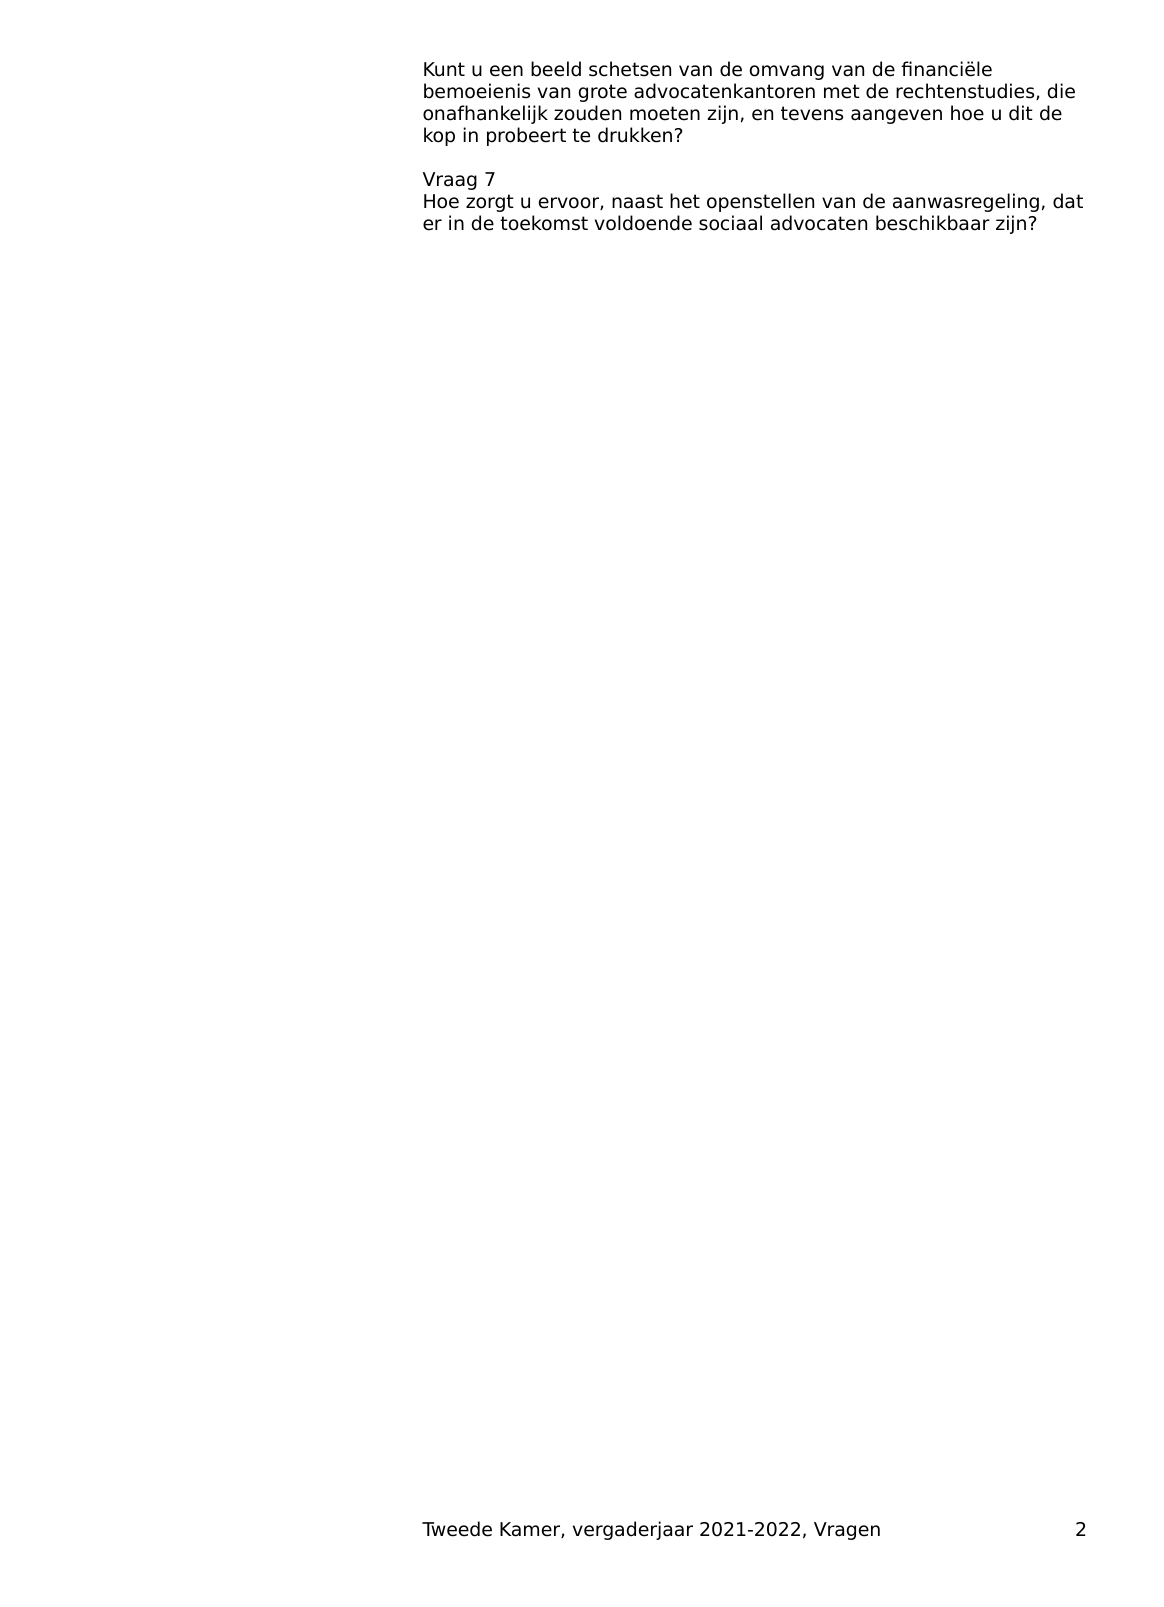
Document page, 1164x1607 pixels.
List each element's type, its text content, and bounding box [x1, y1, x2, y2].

text Vraag 7 [422, 169, 1087, 191]
text Kunt u een beeld schetsen van de omvang van de financiële bemoeienis van grote advocatenkantoren met de rechtenstudies, die onafhankelijk zouden moeten zijn, en tevens aangeven hoe u dit de kop in probeert te drukken? [422, 59, 1087, 147]
text Hoe zorgt u ervoor, naast het openstellen van de aanwasregeling, dat er in de toekomst voldoende sociaal advocaten beschikbaar zijn? [422, 191, 1087, 235]
